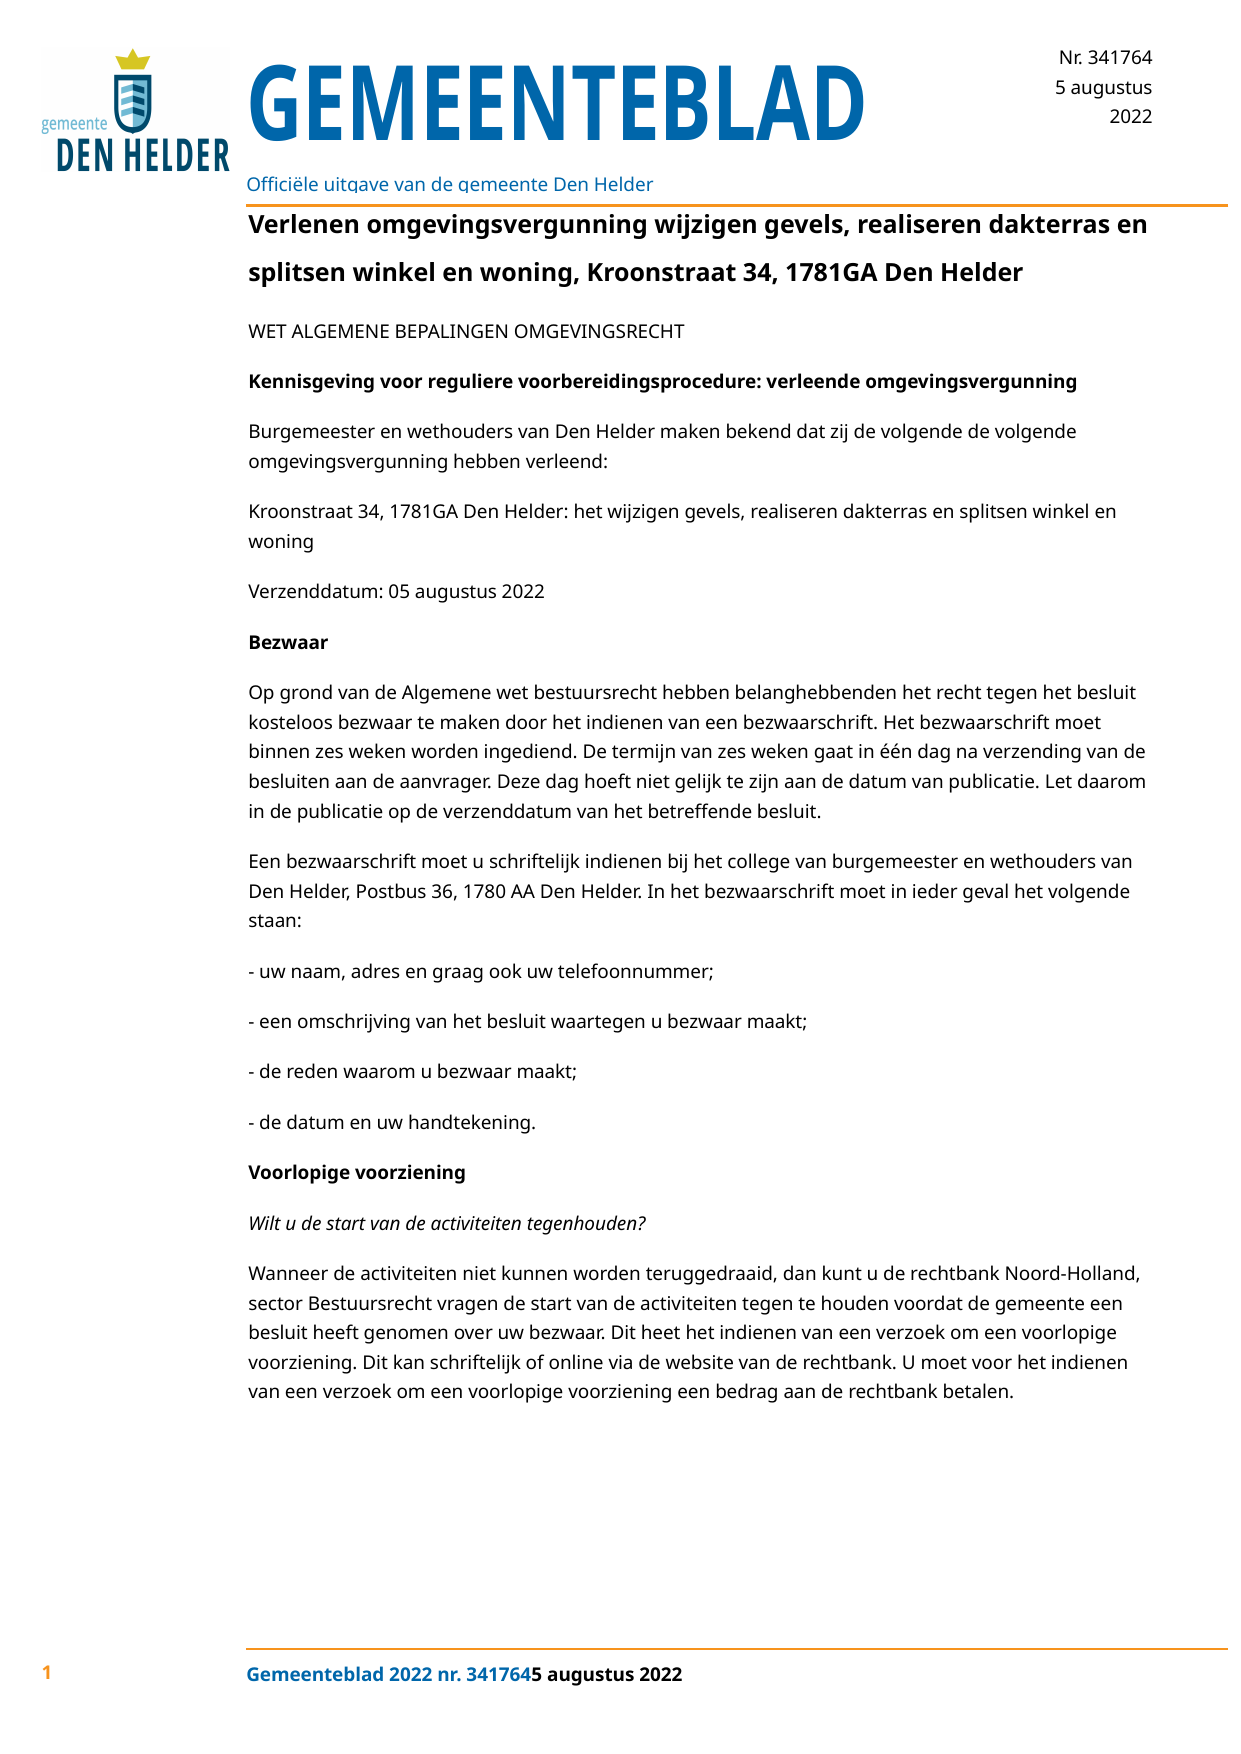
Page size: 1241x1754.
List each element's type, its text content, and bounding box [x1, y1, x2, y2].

text - de reden waarom u bezwaar maakt; [248, 1059, 1152, 1084]
text Voorlopige voorziening [248, 1159, 1152, 1185]
text Wanneer de activiteiten niet kunnen worden teruggedraaid, dan kunt u de rechtbank Noord-Holland, sector Bestuursrecht vragen de start van de activiteiten tegen te houden voordat de gemeente een besluit heeft genomen over uw bezwaar. Dit heet het indienen van een verzoek om een voorlopige voorziening. Dit kan schriftelijk of online via de website van de rechtbank. U moet voor het indienen van een verzoek om een voorlopige voorziening een bedrag aan de rechtbank betalen. [248, 1260, 1152, 1404]
text Een bezwaarschrift moet u schriftelijk indienen bij het college van burgemeester en wethouders van Den Helder, Postbus 36, 1780 AA Den Helder. In het bezwaarschrift moet in ieder geval het volgende staan: [248, 848, 1152, 933]
text Kennisgeving voor reguliere voorbereidingsprocedure: verleende omgevingsvergunning [248, 368, 1152, 394]
picture [130, 157, 135, 172]
text - uw naam, adres en graag ook uw telefoonnummer; [248, 958, 1152, 984]
text - de datum en uw handtekening. [248, 1109, 1152, 1135]
picture [220, 160, 224, 172]
text Burgemeester en wethouders van Den Helder maken bekend dat zij de volgende de volgende omgevingsvergunning hebben verleend: [248, 419, 1152, 474]
picture [41, 47, 231, 172]
text Bezwaar [248, 629, 1152, 655]
text Op grond van de Algemene wet bestuursrecht hebben belanghebbenden het recht tegen het besluit kosteloos bezwaar te maken door het indienen van een bezwaarschrift. Het bezwaarschrift moet binnen zes weken worden ingediend. De termijn van zes weken gaat in één dag na verzending van de besluiten aan de aanvrager. Deze dag hoeft niet gelijk te zijn aan de datum van publicatie. Let daarom in de publicatie op de verzenddatum van het betreffende besluit. [248, 679, 1152, 824]
picture [100, 154, 106, 172]
text Verzenddatum: 05 augustus 2022 [248, 579, 1152, 604]
text Kroonstraat 34, 1781GA Den Helder: het wijzigen gevels, realiseren dakterras en splitsen winkel en woning [248, 499, 1152, 554]
text Wilt u de start van de activiteiten tegenhouden? [248, 1210, 1152, 1236]
text Verlenen omgevingsvergunning wijzigen gevels, realiseren dakterras en splitsen winkel en woning, Kroonstraat 34, 1781GA Den Helder [248, 207, 1152, 288]
text WET ALGEMENE BEPALINGEN OMGEVINGSRECHT [248, 318, 1152, 344]
text - een omschrijving van het besluit waartegen u bezwaar maakt; [248, 1008, 1152, 1034]
picture [182, 144, 187, 165]
picture [63, 144, 68, 165]
